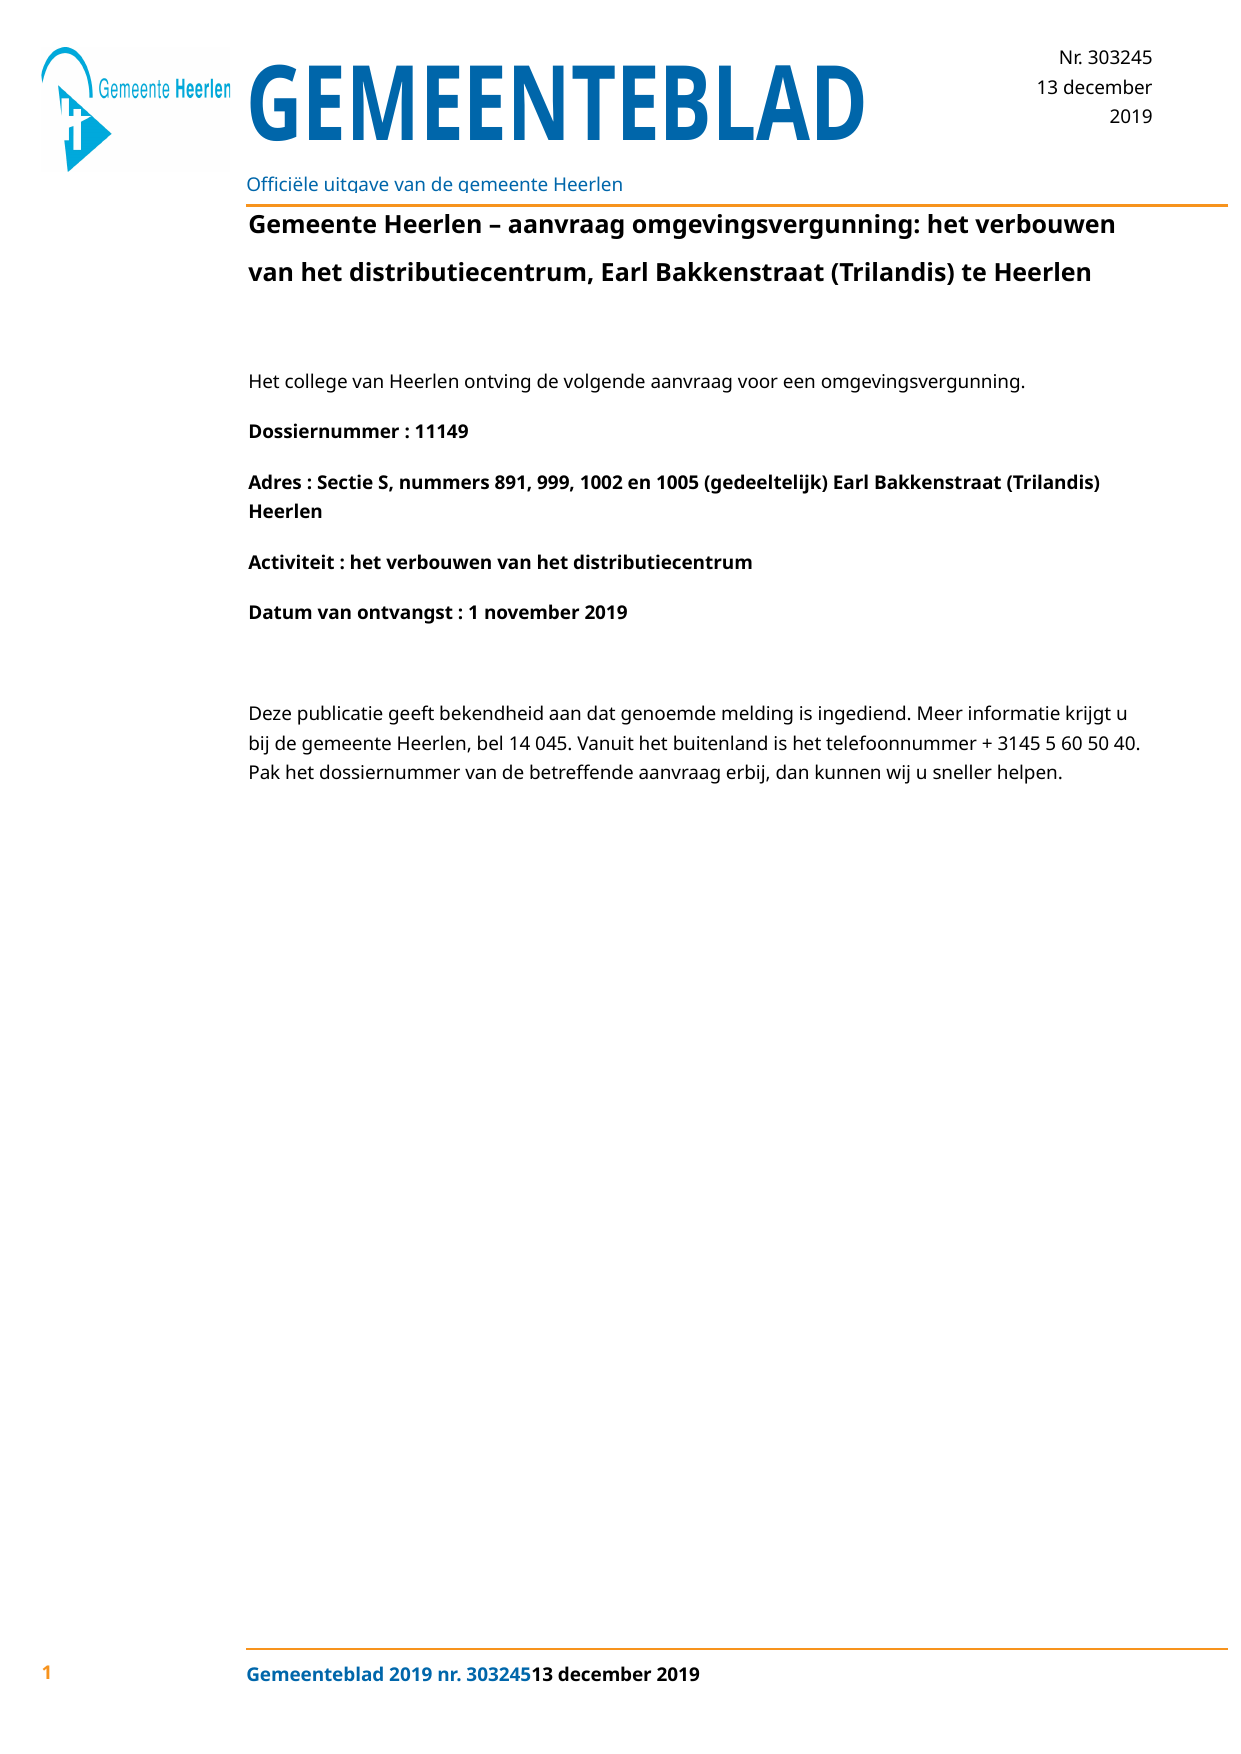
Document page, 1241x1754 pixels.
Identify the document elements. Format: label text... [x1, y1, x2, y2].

picture [41, 47, 231, 172]
text Activiteit : het verbouwen van het distributiecentrum [248, 549, 1152, 575]
picture [41, 47, 59, 70]
text Datum van ontvangst : 1 november 2019 [248, 599, 1152, 625]
text Adres : Sectie S, nummers 891, 999, 1002 en 1005 (gedeeltelijk) Earl Bakkenstraat (Trilandis) Heerlen [248, 469, 1152, 524]
text Deze publicatie geeft bekendheid aan dat genoemde melding is ingediend. Meer informatie krijgt u bij de gemeente Heerlen, bel 14 045. Vanuit het buitenland is het telefoonnummer + 3145 5 60 50 40. Pak het dossiernummer van de betreffende aanvraag erbij, dan kunnen wij u sneller helpen. [248, 700, 1152, 785]
text Gemeente Heerlen – aanvraag omgevingsvergunning: het verbouwen van het distributiecentrum, Earl Bakkenstraat (Trilandis) te Heerlen [248, 207, 1152, 288]
text Dossiernummer : 11149 [248, 419, 1152, 444]
text Het college van Heerlen ontving de volgende aanvraag voor een omgevingsvergunning. [248, 368, 1152, 394]
